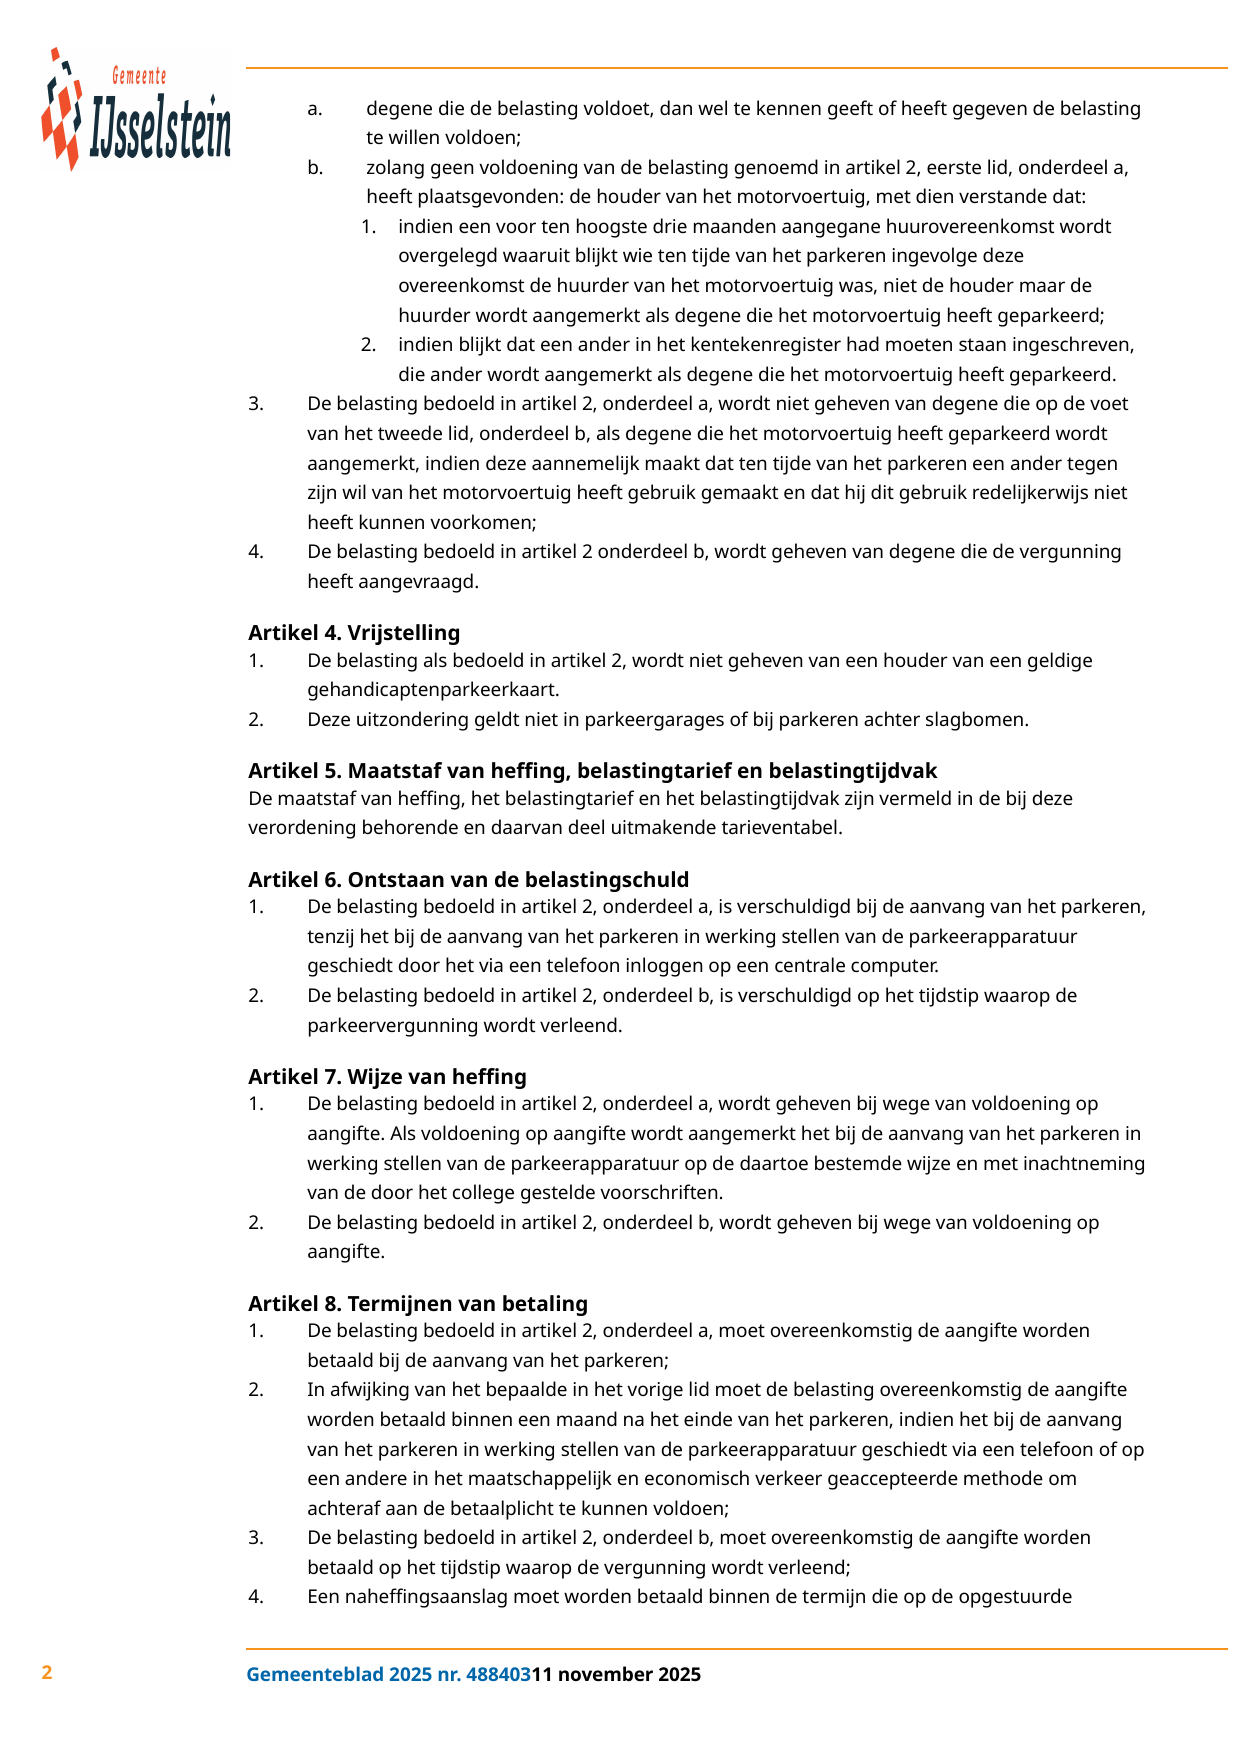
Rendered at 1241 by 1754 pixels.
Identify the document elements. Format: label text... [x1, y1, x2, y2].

text Artikel 5. Maatstaf van heffing, belastingtarief en belastingtijdvak [248, 757, 1152, 785]
text Artikel 4. Vrijstelling [248, 618, 1152, 647]
list De belasting bedoeld in artikel 2, onderdeel b, is verschuldigd op het tijdstip waarop de parkeervergunning wordt verleend. [248, 982, 1152, 1037]
list indien blijkt dat een ander in het kentekenregister had moeten staan ingeschreven, die ander wordt aangemerkt als degene die het motorvoertuig heeft geparkeerd. [361, 331, 1152, 387]
text De maatstaf van heffing, het belastingtarief en het belastingtijdvak zijn vermeld in de bij deze verordening behorende en daarvan deel uitmakende tarieventabel. [248, 785, 1152, 840]
list indien een voor ten hoogste drie maanden aangegane huurovereenkomst wordt overgelegd waaruit blijkt wie ten tijde van het parkeren ingevolge deze overeenkomst de huurder van het motorvoertuig was, niet de houder maar de huurder wordt aangemerkt als degene die het motorvoertuig heeft geparkeerd; [361, 213, 1152, 328]
text Artikel 6. Ontstaan van de belastingschuld [248, 865, 1152, 893]
picture [41, 47, 231, 172]
list De belasting bedoeld in artikel 2, onderdeel b, moet overeenkomstig de aangifte worden betaald op het tijdstip waarop de vergunning wordt verleend; [248, 1524, 1152, 1580]
list De belasting bedoeld in artikel 2, onderdeel a, moet overeenkomstig de aangifte worden betaald bij de aanvang van het parkeren; [248, 1317, 1152, 1373]
list De belasting als bedoeld in artikel 2, wordt niet geheven van een houder van een geldige gehandicaptenparkeerkaart. [248, 647, 1152, 702]
list De belasting bedoeld in artikel 2, onderdeel b, wordt geheven bij wege van voldoening op aangifte. [248, 1209, 1152, 1264]
list Deze uitzondering geldt niet in parkeergarages of bij parkeren achter slagbomen. [248, 706, 1152, 732]
list degene die de belasting voldoet, dan wel te kennen geeft of heeft gegeven de belasting te willen voldoen; [307, 95, 1152, 150]
list De belasting bedoeld in artikel 2, onderdeel a, is verschuldigd bij de aanvang van het parkeren, tenzij het bij de aanvang van het parkeren in werking stellen van de parkeerapparatuur geschiedt door het via een telefoon inloggen op een centrale computer. [248, 893, 1152, 978]
list In afwijking van het bepaalde in het vorige lid moet de belasting overeenkomstig de aangifte worden betaald binnen een maand na het einde van het parkeren, indien het bij de aanvang van het parkeren in werking stellen van de parkeerapparatuur geschiedt via een telefoon of op een andere in het maatschappelijk en economisch verkeer geaccepteerde methode om achteraf aan de betaalplicht te kunnen voldoen; [248, 1377, 1152, 1521]
text Artikel 8. Termijnen van betaling [248, 1289, 1152, 1317]
list De belasting bedoeld in artikel 2, onderdeel a, wordt geheven bij wege van voldoening op aangifte. Als voldoening op aangifte wordt aangemerkt het bij de aanvang van het parkeren in werking stellen van de parkeerapparatuur op de daartoe bestemde wijze en met inachtneming van de door het college gestelde voorschriften. [248, 1091, 1152, 1205]
list De belasting bedoeld in artikel 2, onderdeel a, wordt niet geheven van degene die op de voet van het tweede lid, onderdeel b, als degene die het motorvoertuig heeft geparkeerd wordt aangemerkt, indien deze aannemelijk maakt dat ten tijde van het parkeren een ander tegen zijn wil van het motorvoertuig heeft gebruik gemaakt en dat hij dit gebruik redelijkerwijs niet heeft kunnen voorkomen; [248, 391, 1152, 535]
list De belasting bedoeld in artikel 2 onderdeel b, wordt geheven van degene die de vergunning heeft aangevraagd. [248, 538, 1152, 594]
list Een naheffingsaanslag moet worden betaald binnen de termijn die op de opgestuurde [248, 1584, 1152, 1609]
text Artikel 7. Wijze van heffing [248, 1062, 1152, 1091]
list zolang geen voldoening van de belasting genoemd in artikel 2, eerste lid, onderdeel a, heeft plaatsgevonden: de houder van het motorvoertuig, met dien verstande dat: [307, 154, 1152, 209]
